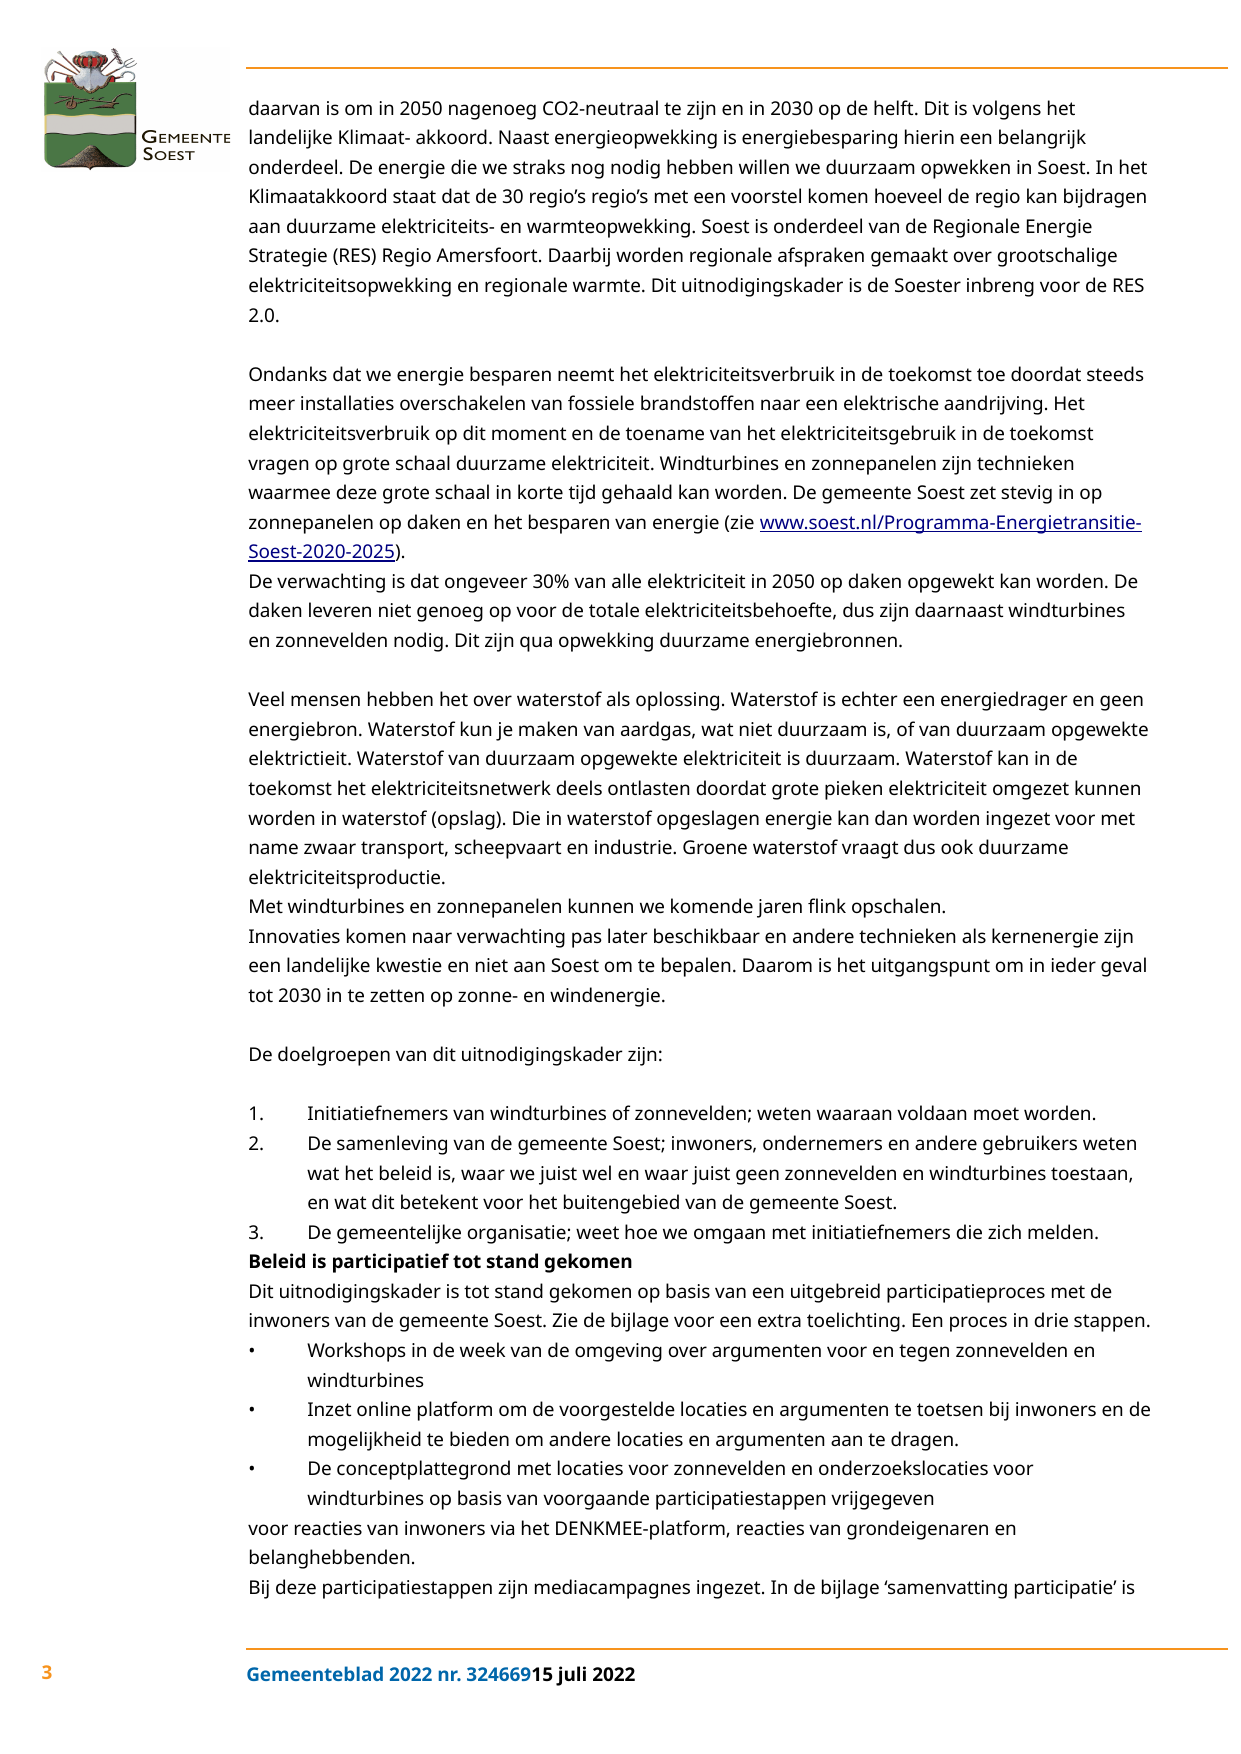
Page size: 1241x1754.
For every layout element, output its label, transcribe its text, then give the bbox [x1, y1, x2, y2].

text Innovaties komen naar verwachting pas later beschikbaar en andere technieken als kernenergie zijn een landelijke kwestie en niet aan Soest om te bepalen. Daarom is het uitgangspunt om in ieder geval tot 2030 in te zetten op zonne- en windenergie. [248, 923, 1152, 1008]
list De samenleving van de gemeente Soest; inwoners, ondernemers en andere gebruikers weten wat het beleid is, waar we juist wel en waar juist geen zonnevelden en windturbines toestaan, en wat dit betekent voor het buitengebied van de gemeente Soest. [248, 1130, 1152, 1215]
text Veel mensen hebben het over waterstof als oplossing. Waterstof is echter een energiedrager en geen energiebron. Waterstof kun je maken van aardgas, wat niet duurzaam is, of van duurzaam opgewekte elektrictieit. Waterstof van duurzaam opgewekte elektriciteit is duurzaam. Waterstof kan in de toekomst het elektriciteitsnetwerk deels ontlasten doordat grote pieken elektriciteit omgezet kunnen worden in waterstof (opslag). Die in waterstof opgeslagen energie kan dan worden ingezet voor met name zwaar transport, scheepvaart en industrie. Groene waterstof vraagt dus ook duurzame elektriciteitsproductie. [248, 686, 1152, 890]
list De gemeentelijke organisatie; weet hoe we omgaan met initiatiefnemers die zich melden. [248, 1219, 1152, 1245]
picture [41, 47, 231, 172]
text De doelgroepen van dit uitnodigingskader zijn: [248, 1041, 1152, 1067]
text Met windturbines en zonnepanelen kunnen we komende jaren flink opschalen. [248, 893, 1152, 919]
text Beleid is participatief tot stand gekomen [248, 1248, 1152, 1274]
list De conceptplattegrond met locaties voor zonnevelden en onderzoekslocaties voor windturbines op basis van voorgaande participatiestappen vrijgegeven [248, 1456, 1152, 1511]
text daarvan is om in 2050 nagenoeg CO2-neutraal te zijn en in 2030 op de helft. Dit is volgens het landelijke Klimaat- akkoord. Naast energieopwekking is energiebesparing hierin een belangrijk onderdeel. De energie die we straks nog nodig hebben willen we duurzaam opwekken in Soest. In het Klimaatakkoord staat dat de 30 regio’s regio’s met een voorstel komen hoeveel de regio kan bijdragen aan duurzame elektriciteits- en warmteopwekking. Soest is onderdeel van de Regionale Energie Strategie (RES) Regio Amersfoort. Daarbij worden regionale afspraken gemaakt over grootschalige elektriciteitsopwekking en regionale warmte. Dit uitnodigingskader is de Soester inbreng voor de RES 2.0. [248, 95, 1152, 328]
list Workshops in de week van de omgeving over argumenten voor en tegen zonnevelden en windturbines [248, 1337, 1152, 1393]
text De verwachting is dat ongeveer 30% van alle elektriciteit in 2050 op daken opgewekt kan worden. De daken leveren niet genoeg op voor de totale elektriciteitsbehoefte, dus zijn daarnaast windturbines en zonnevelden nodig. Dit zijn qua opwekking duurzame energiebronnen. [248, 568, 1152, 653]
text Dit uitnodigingskader is tot stand gekomen op basis van een uitgebreid participatieproces met de inwoners van de gemeente Soest. Zie de bijlage voor een extra toelichting. Een proces in drie stappen. [248, 1278, 1152, 1333]
text Bij deze participatiestappen zijn mediacampagnes ingezet. In de bijlage ‘samenvatting participatie’ is [248, 1574, 1152, 1600]
list Initiatiefnemers van windturbines of zonnevelden; weten waaraan voldaan moet worden. [248, 1101, 1152, 1126]
list Inzet online platform om de voorgestelde locaties en argumenten te toetsen bij inwoners en de mogelijkheid te bieden om andere locaties en argumenten aan te dragen. [248, 1396, 1152, 1452]
text Ondanks dat we energie besparen neemt het elektriciteitsverbruik in de toekomst toe doordat steeds meer installaties overschakelen van fossiele brandstoffen naar een elektrische aandrijving. Het elektriciteitsverbruik op dit moment en de toename van het elektriciteitsgebruik in de toekomst vragen op grote schaal duurzame elektriciteit. Windturbines en zonnepanelen zijn technieken waarmee deze grote schaal in korte tijd gehaald kan worden. De gemeente Soest zet stevig in op zonnepanelen op daken en het besparen van energie (zie www.soest.nl/Programma-Energietransitie-Soest-2020-2025). [248, 361, 1152, 564]
text voor reacties van inwoners via het DENKMEE-platform, reacties van grondeigenaren en belanghebbenden. [248, 1515, 1152, 1570]
